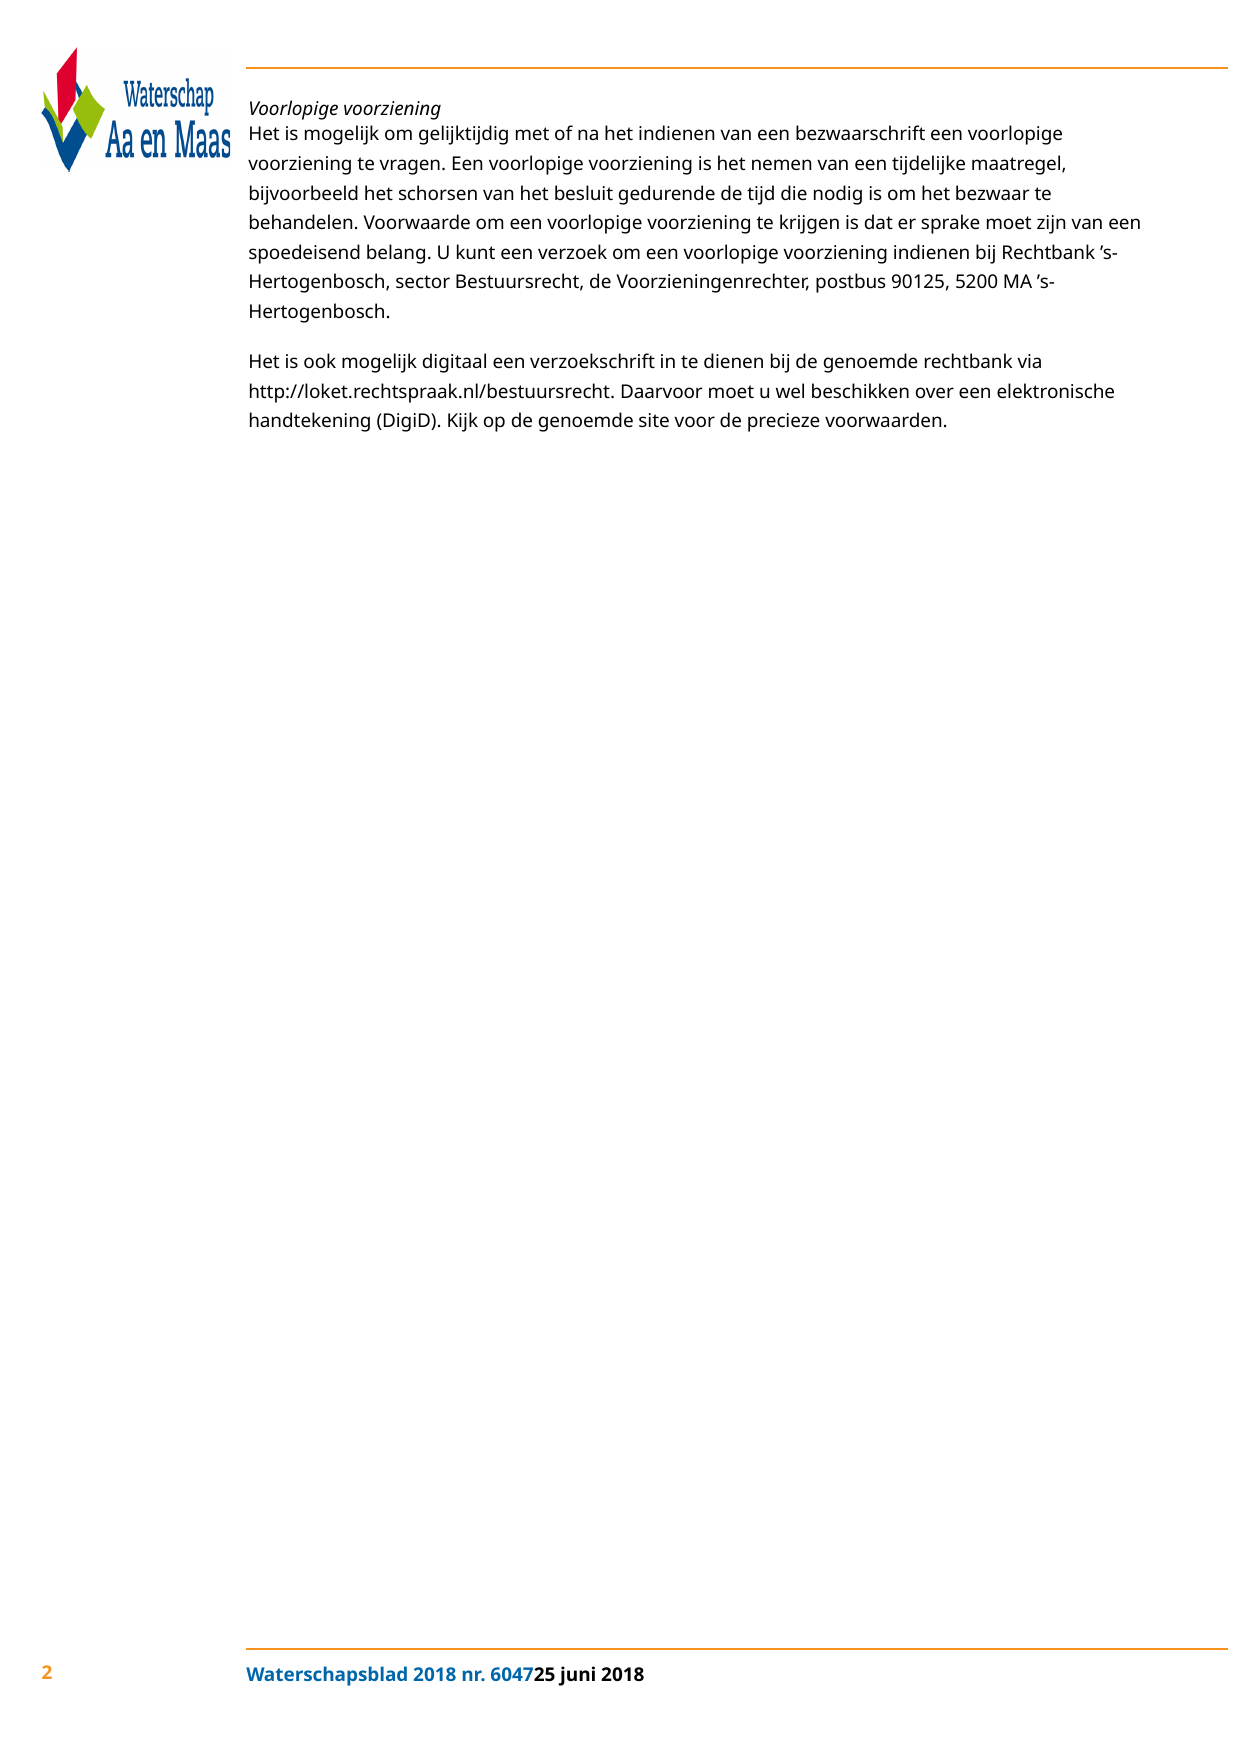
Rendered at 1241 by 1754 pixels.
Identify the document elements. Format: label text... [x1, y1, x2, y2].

text Voorlopige voorziening [248, 95, 1152, 121]
text Het is mogelijk om gelijktijdig met of na het indienen van een bezwaarschrift een voorlopige voorziening te vragen. Een voorlopige voorziening is het nemen van een tijdelijke maatregel, bijvoorbeeld het schorsen van het besluit gedurende de tijd die nodig is om het bezwaar te behandelen. Voorwaarde om een voorlopige voorziening te krijgen is dat er sprake moet zijn van een spoedeisend belang. U kunt een verzoek om een voorlopige voorziening indienen bij Rechtbank ’s-Hertogenbosch, sector Bestuursrecht, de Voorzieningenrechter, postbus 90125, 5200 MA ’s-Hertogenbosch. [248, 121, 1152, 324]
picture [41, 47, 231, 172]
text Het is ook mogelijk digitaal een verzoekschrift in te dienen bij de genoemde rechtbank via http://loket.rechtspraak.nl/bestuursrecht. Daarvoor moet u wel beschikken over een elektronische handtekening (DigiD). Kijk op de genoemde site voor de precieze voorwaarden. [248, 348, 1152, 433]
